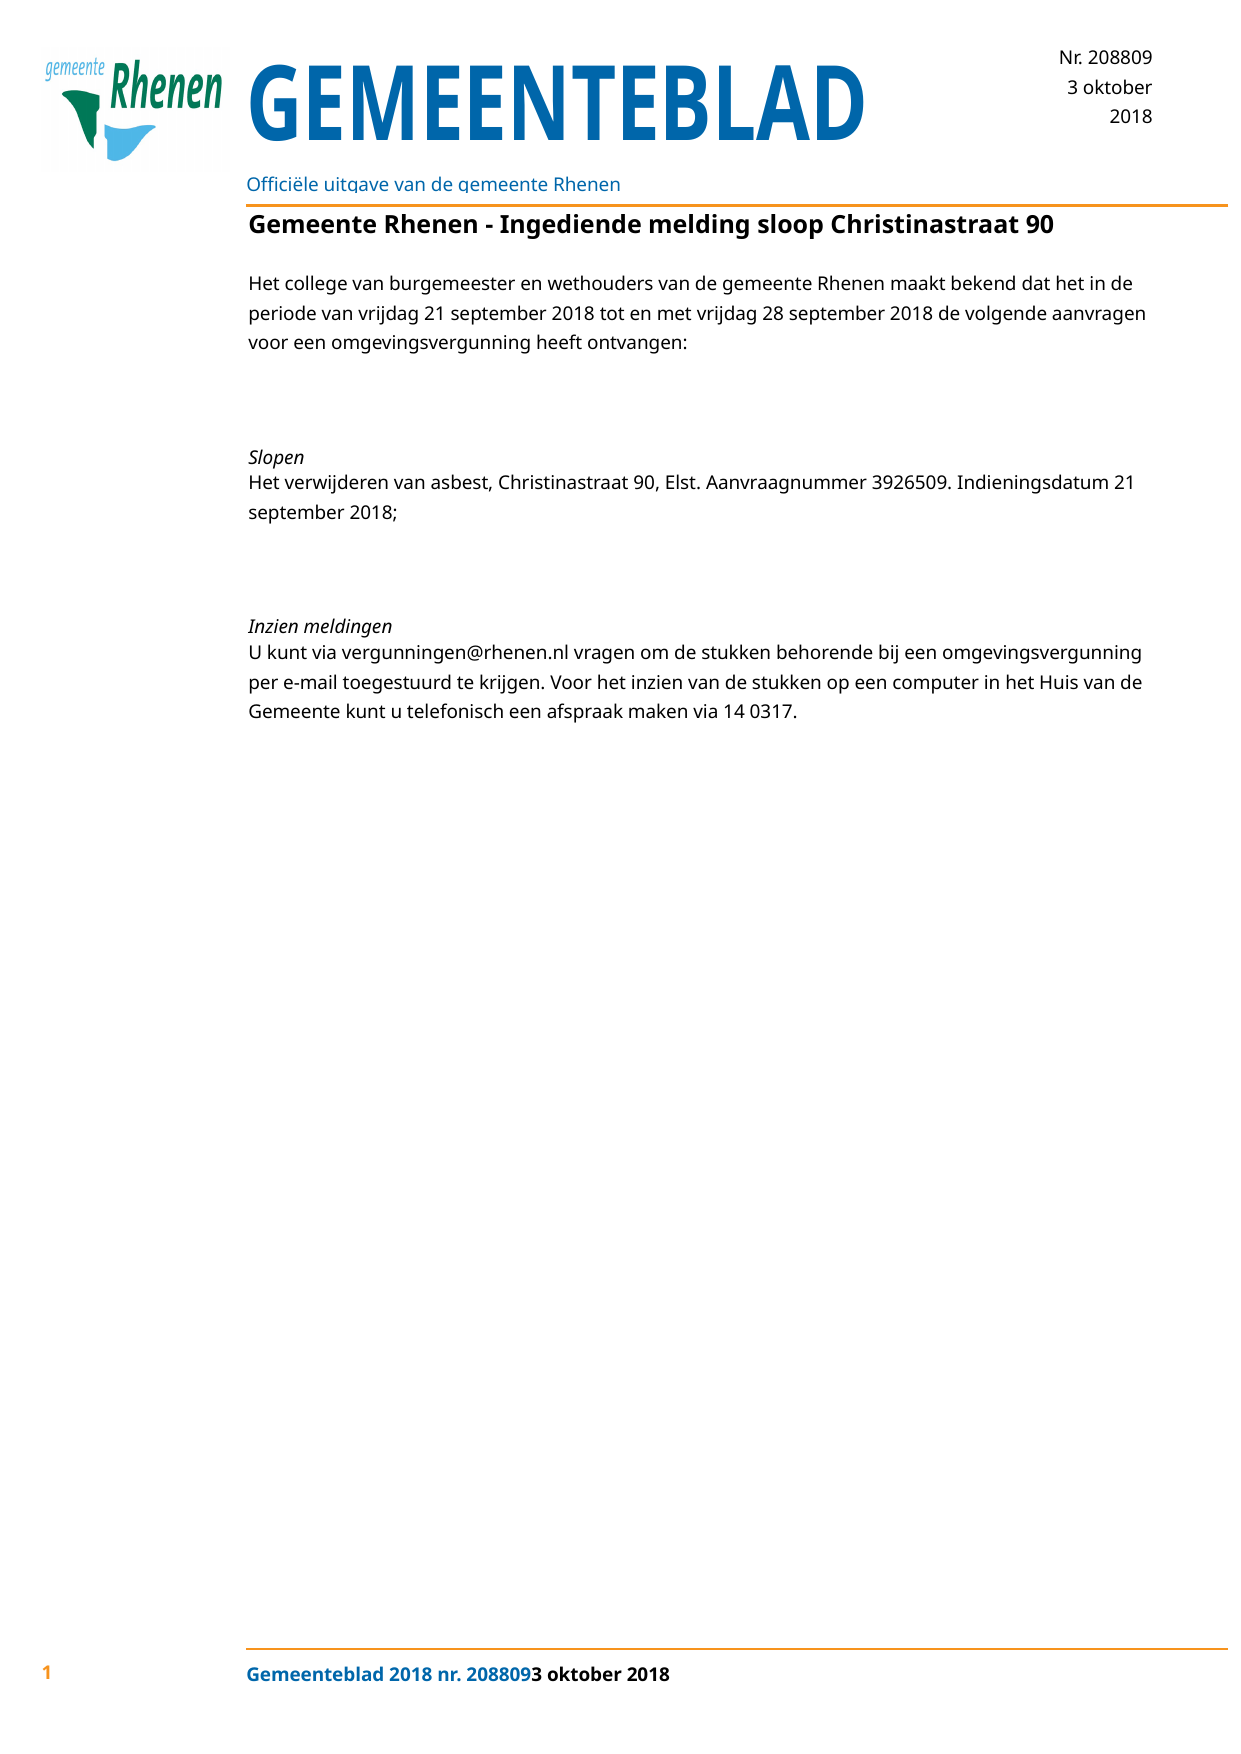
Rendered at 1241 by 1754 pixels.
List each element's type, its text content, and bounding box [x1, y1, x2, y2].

picture [41, 47, 231, 172]
text Inzien meldingen [248, 613, 1152, 639]
text Het college van burgemeester en wethouders van de gemeente Rhenen maakt bekend dat het in de periode van vrijdag 21 september 2018 tot en met vrijdag 28 september 2018 de volgende aanvragen voor een omgevingsvergunning heeft ontvangen: [248, 270, 1152, 355]
text Het verwijderen van asbest, Christinastraat 90, Elst. Aanvraagnummer 3926509. Indieningsdatum 21 september 2018; [248, 469, 1152, 525]
text U kunt via vergunningen@rhenen.nl vragen om de stukken behorende bij een omgevingsvergunning per e-mail toegestuurd te krijgen. Voor het inzien van de stukken op een computer in het Huis van de Gemeente kunt u telefonisch een afspraak maken via 14 0317. [248, 639, 1152, 724]
text Slopen [248, 444, 1152, 469]
text Gemeente Rhenen - Ingediende melding sloop Christinastraat 90 [248, 207, 1152, 241]
